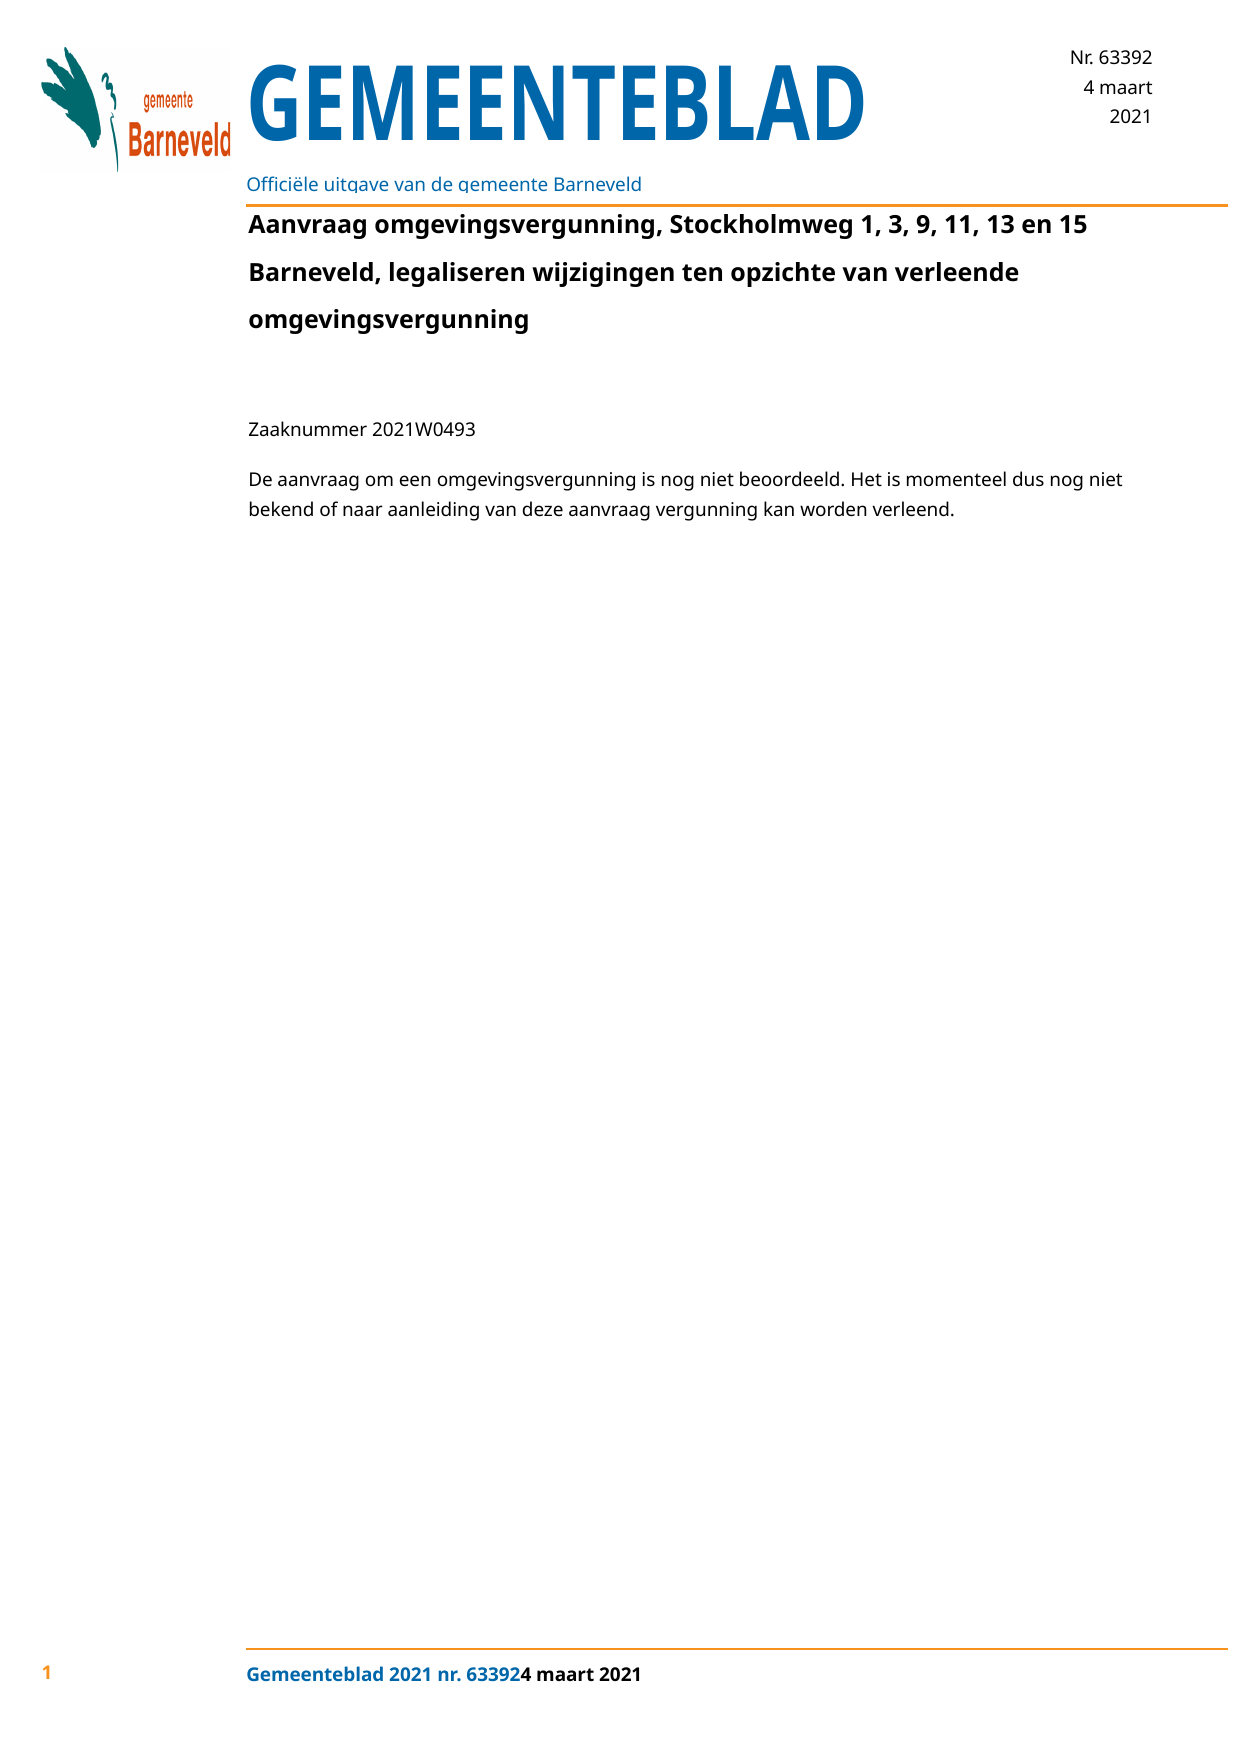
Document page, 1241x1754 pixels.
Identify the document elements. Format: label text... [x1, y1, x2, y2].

text Aanvraag omgevingsvergunning, Stockholmweg 1, 3, 9, 11, 13 en 15 Barneveld, legaliseren wijzigingen ten opzichte van verleende omgevingsvergunning [248, 207, 1152, 336]
text De aanvraag om een omgevingsvergunning is nog niet beoordeeld. Het is momenteel dus nog niet bekend of naar aanleiding van deze aanvraag vergunning kan worden verleend. [248, 466, 1152, 522]
text Zaaknummer 2021W0493 [248, 416, 1152, 442]
picture [41, 47, 231, 172]
